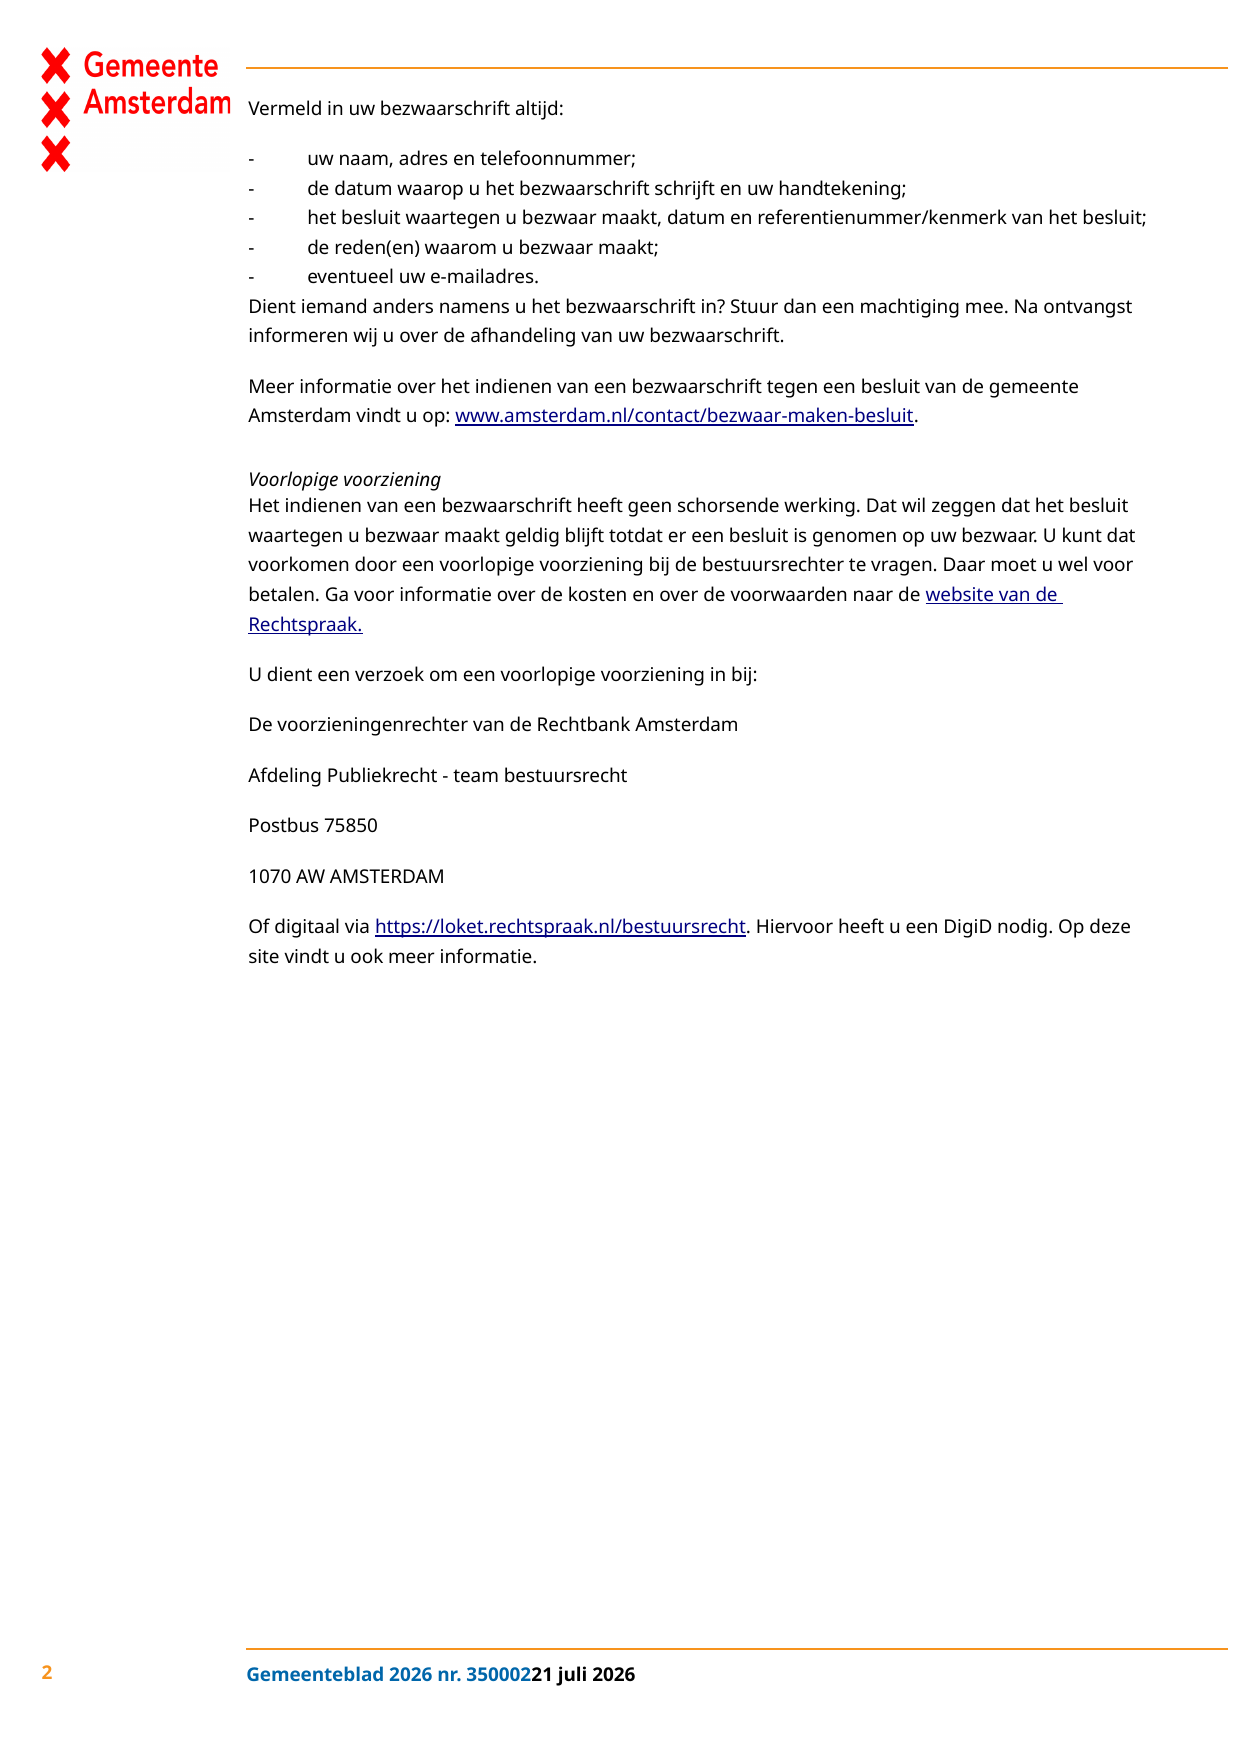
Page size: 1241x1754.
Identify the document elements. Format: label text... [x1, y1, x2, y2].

text Afdeling Publiekrecht - team bestuursrecht [248, 762, 1152, 788]
text 1070 AW AMSTERDAM [248, 863, 1152, 888]
list de datum waarop u het bezwaarschrift schrijft en uw handtekening; [248, 175, 1152, 201]
text Of digitaal via https://loket.rechtspraak.nl/bestuursrecht. Hiervoor heeft u een DigiD nodig. Op deze site vindt u ook meer informatie. [248, 913, 1152, 968]
text Voorlopige voorziening [248, 467, 1152, 492]
text Vermeld in uw bezwaarschrift altijd: [248, 95, 1152, 121]
list eventueel uw e-mailadres. [248, 263, 1152, 289]
text De voorzieningenrechter van de Rechtbank Amsterdam [248, 712, 1152, 737]
text U dient een verzoek om een voorlopige voorziening in bij: [248, 661, 1152, 687]
text Postbus 75850 [248, 812, 1152, 838]
text Meer informatie over het indienen van een bezwaarschrift tegen een besluit van de gemeente Amsterdam vindt u op: www.amsterdam.nl/contact/bezwaar-maken-besluit. [248, 373, 1152, 428]
text Dient iemand anders namens u het bezwaarschrift in? Stuur dan een machtiging mee. Na ontvangst informeren wij u over de afhandeling van uw bezwaarschrift. [248, 293, 1152, 348]
list het besluit waartegen u bezwaar maakt, datum en referentienummer/kenmerk van het besluit; [248, 204, 1152, 230]
picture [41, 47, 231, 172]
list uw naam, adres en telefoonnummer; [248, 145, 1152, 171]
list de reden(en) waarom u bezwaar maakt; [248, 234, 1152, 260]
text Het indienen van een bezwaarschrift heeft geen schorsende werking. Dat wil zeggen dat het besluit waartegen u bezwaar maakt geldig blijft totdat er een besluit is genomen op uw bezwaar. U kunt dat voorkomen door een voorlopige voorziening bij de bestuursrechter te vragen. Daar moet u wel voor betalen. Ga voor informatie over de kosten en over de voorwaarden naar de website van de Rechtspraak. [248, 492, 1152, 636]
